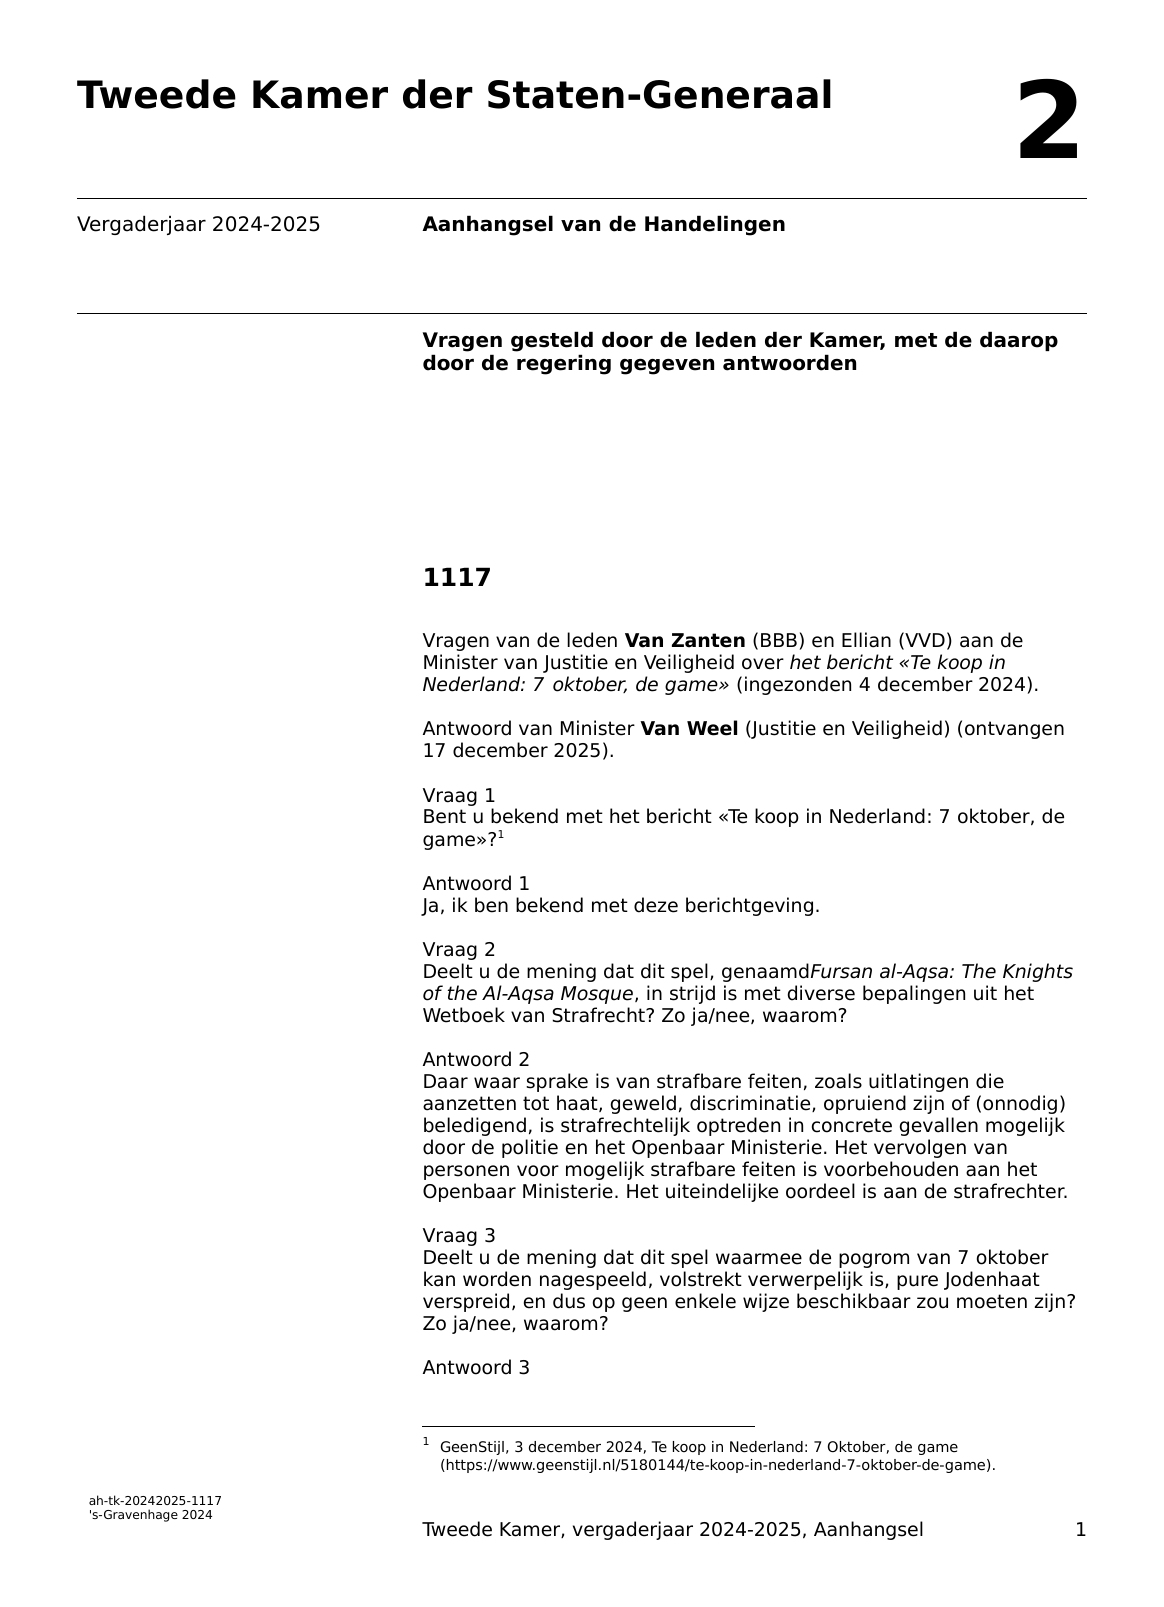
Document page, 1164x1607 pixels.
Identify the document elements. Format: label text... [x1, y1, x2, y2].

text GeenStijl, 3 december 2024, Te koop in Nederland: 7 Oktober, de game (https://www.geenstijl.nl/5180144/te-koop-in-nederland-7-oktober-de-game). [422, 1435, 1087, 1474]
text Vragen van de leden Van Zanten (BBB) en Ellian (VVD) aan de Minister van Justitie en Veiligheid over het bericht «Te koop in Nederland: 7 oktober, de game» (ingezonden 4 december 2024). [422, 630, 1087, 696]
table_header 2 [886, 59, 1087, 198]
text Daar waar sprake is van strafbare feiten, zoals uitlatingen die aanzetten tot haat, geweld, discriminatie, opruiend zijn of (onnodig) beledigend, is strafrechtelijk optreden in concrete gevallen mogelijk door de politie en het Openbaar Ministerie. Het vervolgen van personen voor mogelijk strafbare feiten is voorbehouden aan het Openbaar Ministerie. Het uiteindelijke oordeel is aan de strafrechter. [422, 1071, 1087, 1203]
text Bent u bekend met het bericht «Te koop in Nederland: 7 oktober, de game»? [422, 806, 1087, 850]
text Vraag 2 [422, 939, 1087, 961]
text Vraag 1 [422, 784, 1087, 806]
text ah-tk-20242025-1117 [88, 1494, 323, 1508]
text Antwoord 2 [422, 1049, 1087, 1071]
text Antwoord 1 [422, 873, 1087, 894]
table_cell Vergaderjaar 2024-2025 [77, 199, 422, 313]
table_cell [77, 314, 422, 375]
table_cell Vragen gesteld door de leden der Kamer, met de daarop door de regering gegeven antwoorden [422, 314, 1087, 375]
text 1117 [422, 563, 1087, 592]
table_header Tweede Kamer der Staten-Generaal [77, 59, 886, 198]
text Vraag 3 [422, 1225, 1087, 1247]
table_cell Aanhangsel van de Handelingen [422, 199, 1087, 313]
text Deelt u de mening dat dit spel waarmee de pogrom van 7 oktober kan worden nagespeeld, volstrekt verwerpelijk is, pure Jodenhaat verspreid, en dus op geen enkele wijze beschikbaar zou moeten zijn? Zo ja/nee, waarom? [422, 1247, 1087, 1335]
text Antwoord van Minister Van Weel (Justitie en Veiligheid) (ontvangen 17 december 2025). [422, 718, 1087, 762]
text Ja, ik ben bekend met deze berichtgeving. [422, 894, 1087, 917]
text Antwoord 3 [422, 1357, 1087, 1379]
text Deelt u de mening dat dit spel, genaamdFursan al-Aqsa: The Knights of the Al-Aqsa Mosque, in strijd is met diverse bepalingen uit het Wetboek van Strafrecht? Zo ja/nee, waarom? [422, 961, 1087, 1027]
text 's-Gravenhage 2024 [88, 1508, 323, 1522]
